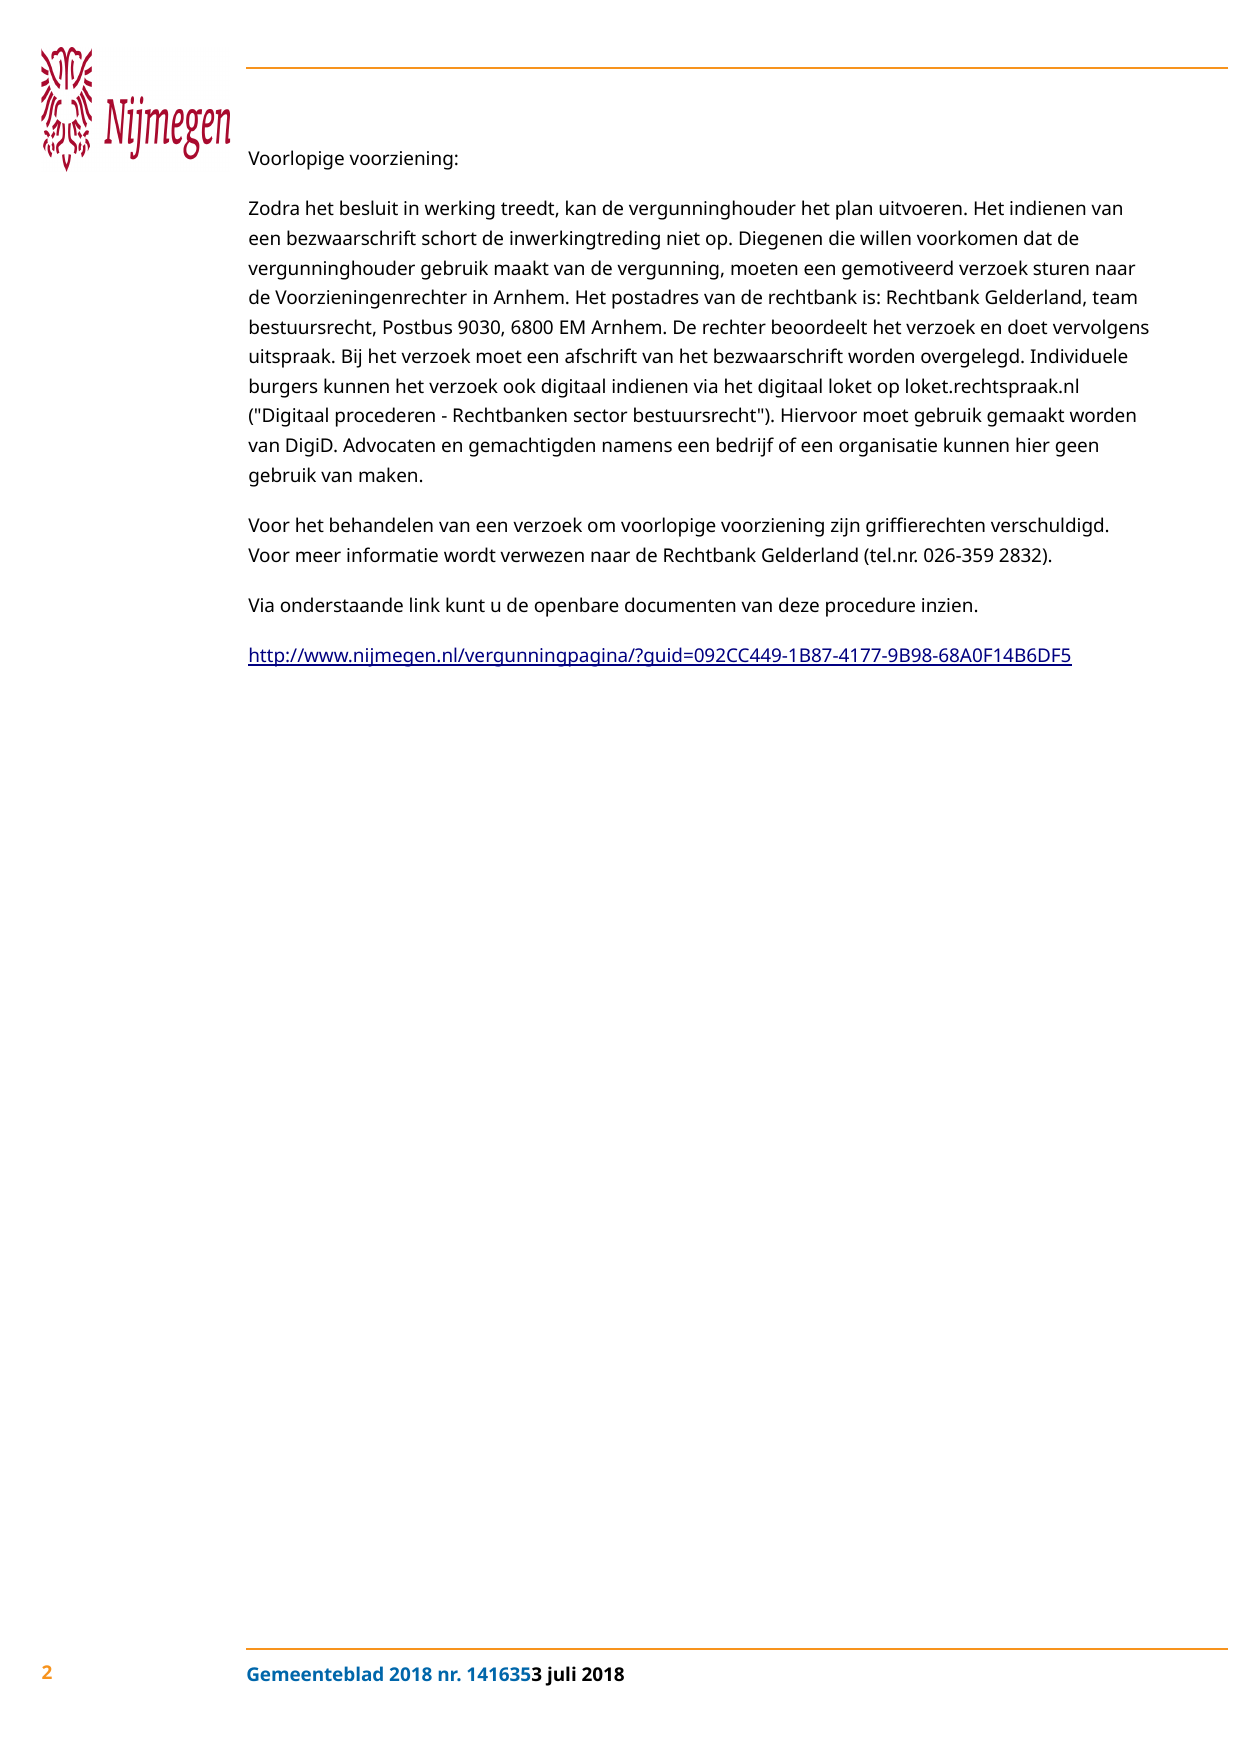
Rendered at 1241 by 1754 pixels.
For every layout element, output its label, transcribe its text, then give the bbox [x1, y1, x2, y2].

text Voor het behandelen van een verzoek om voorlopige voorziening zijn griffierechten verschuldigd. Voor meer informatie wordt verwezen naar de Rechtbank Gelderland (tel.nr. 026-359 2832). [248, 512, 1152, 568]
text Voorlopige voorziening: [248, 145, 1152, 171]
text Zodra het besluit in werking treedt, kan de vergunninghouder het plan uitvoeren. Het indienen van een bezwaarschrift schort de inwerkingtreding niet op. Diegenen die willen voorkomen dat de vergunninghouder gebruik maakt van de vergunning, moeten een gemotiveerd verzoek sturen naar de Voorzieningenrechter in Arnhem. Het postadres van de rechtbank is: Rechtbank Gelderland, team bestuursrecht, Postbus 9030, 6800 EM Arnhem. De rechter beoordeelt het verzoek en doet vervolgens uitspraak. Bij het verzoek moet een afschrift van het bezwaarschrift worden overgelegd. Individuele burgers kunnen het verzoek ook digitaal indienen via het digitaal loket op loket.rechtspraak.nl ("Digitaal procederen - Rechtbanken sector bestuursrecht"). Hiervoor moet gebruik gemaakt worden van DigiD. Advocaten en gemachtigden namens een bedrijf of een organisatie kunnen hier geen gebruik van maken. [248, 196, 1152, 488]
picture [41, 47, 231, 172]
text Via onderstaande link kunt u de openbare documenten van deze procedure inzien. [248, 592, 1152, 618]
text http://www.nijmegen.nl/vergunningpagina/?guid=092CC449-1B87-4177-9B98-68A0F14B6DF5 [248, 643, 1152, 668]
